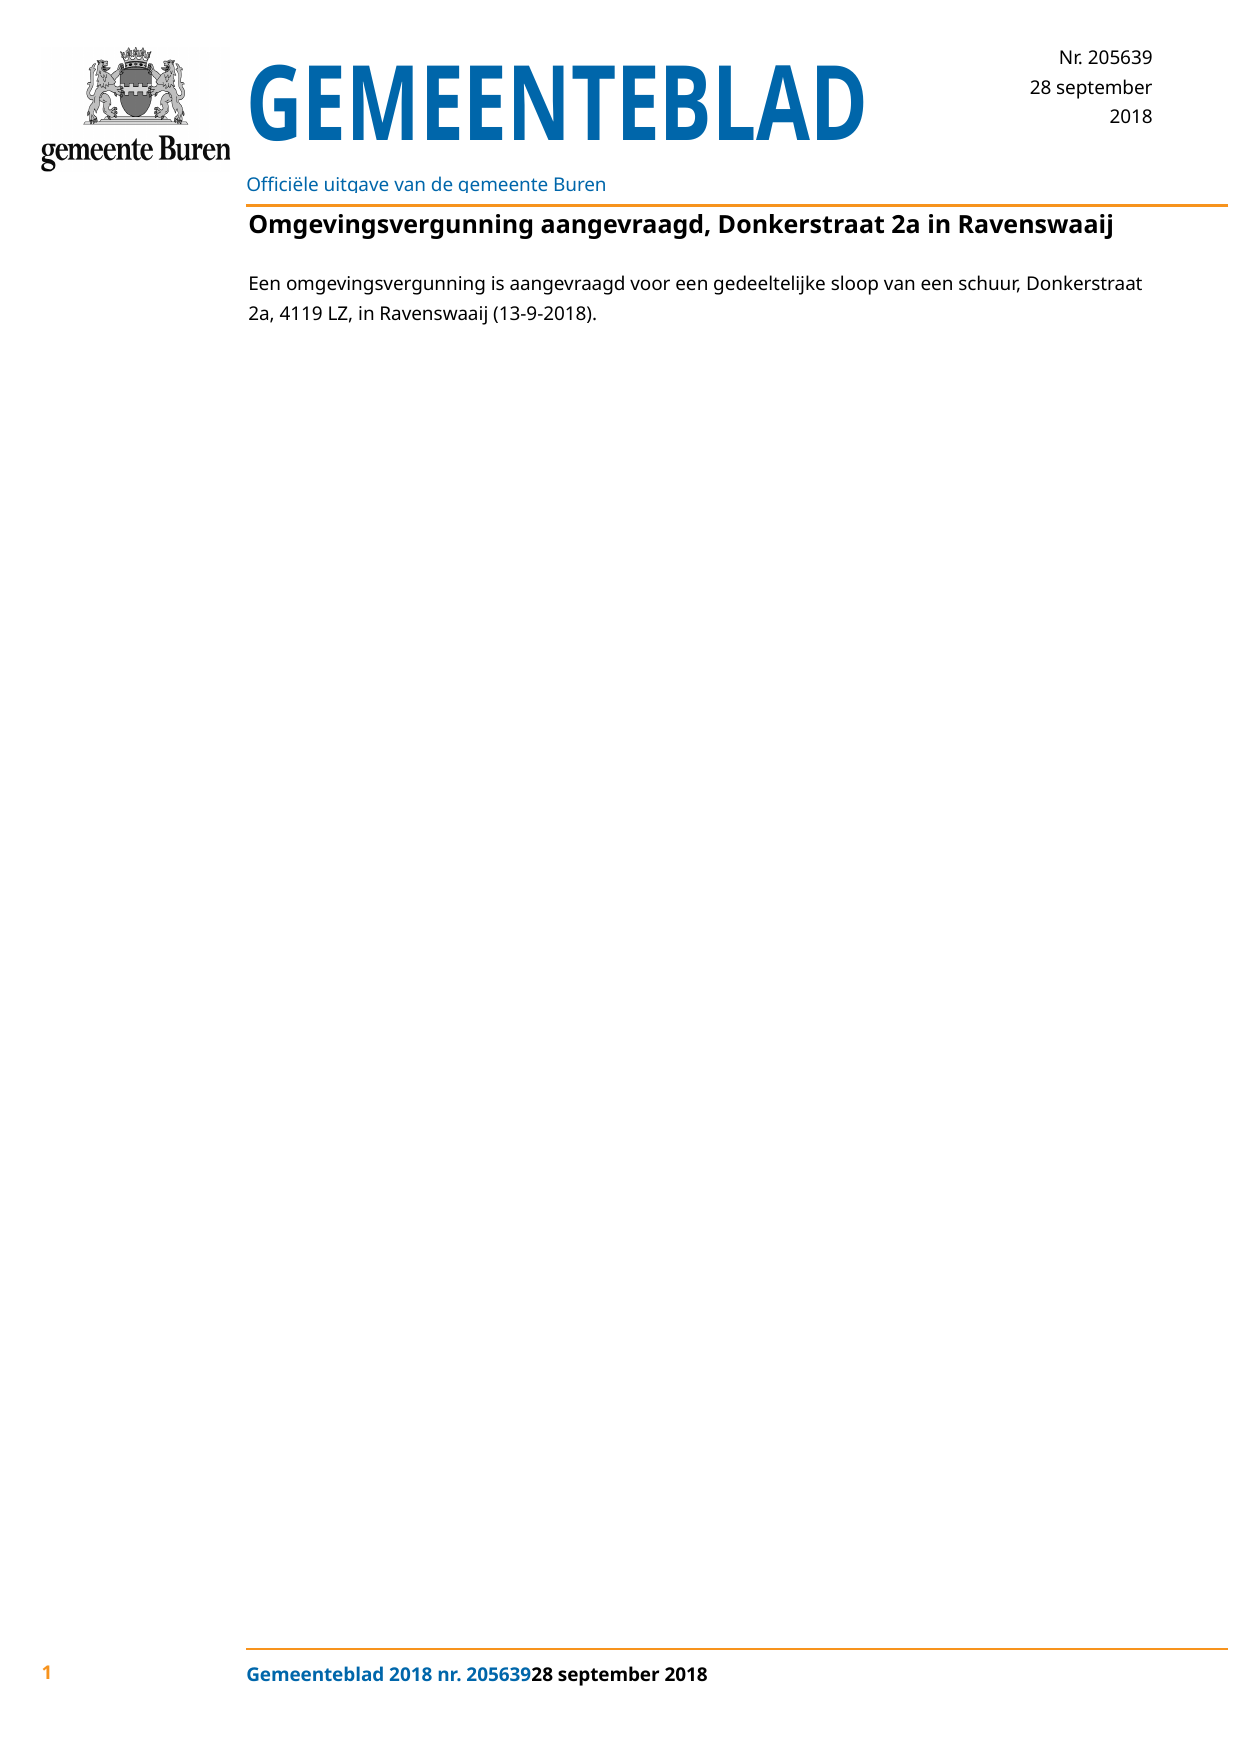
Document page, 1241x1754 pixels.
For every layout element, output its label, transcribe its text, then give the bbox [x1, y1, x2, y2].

text Omgevingsvergunning aangevraagd, Donkerstraat 2a in Ravenswaaij [248, 207, 1152, 241]
picture [41, 47, 231, 172]
text Een omgevingsvergunning is aangevraagd voor een gedeeltelijke sloop van een schuur, Donkerstraat 2a, 4119 LZ, in Ravenswaaij (13-9-2018). [248, 270, 1152, 326]
